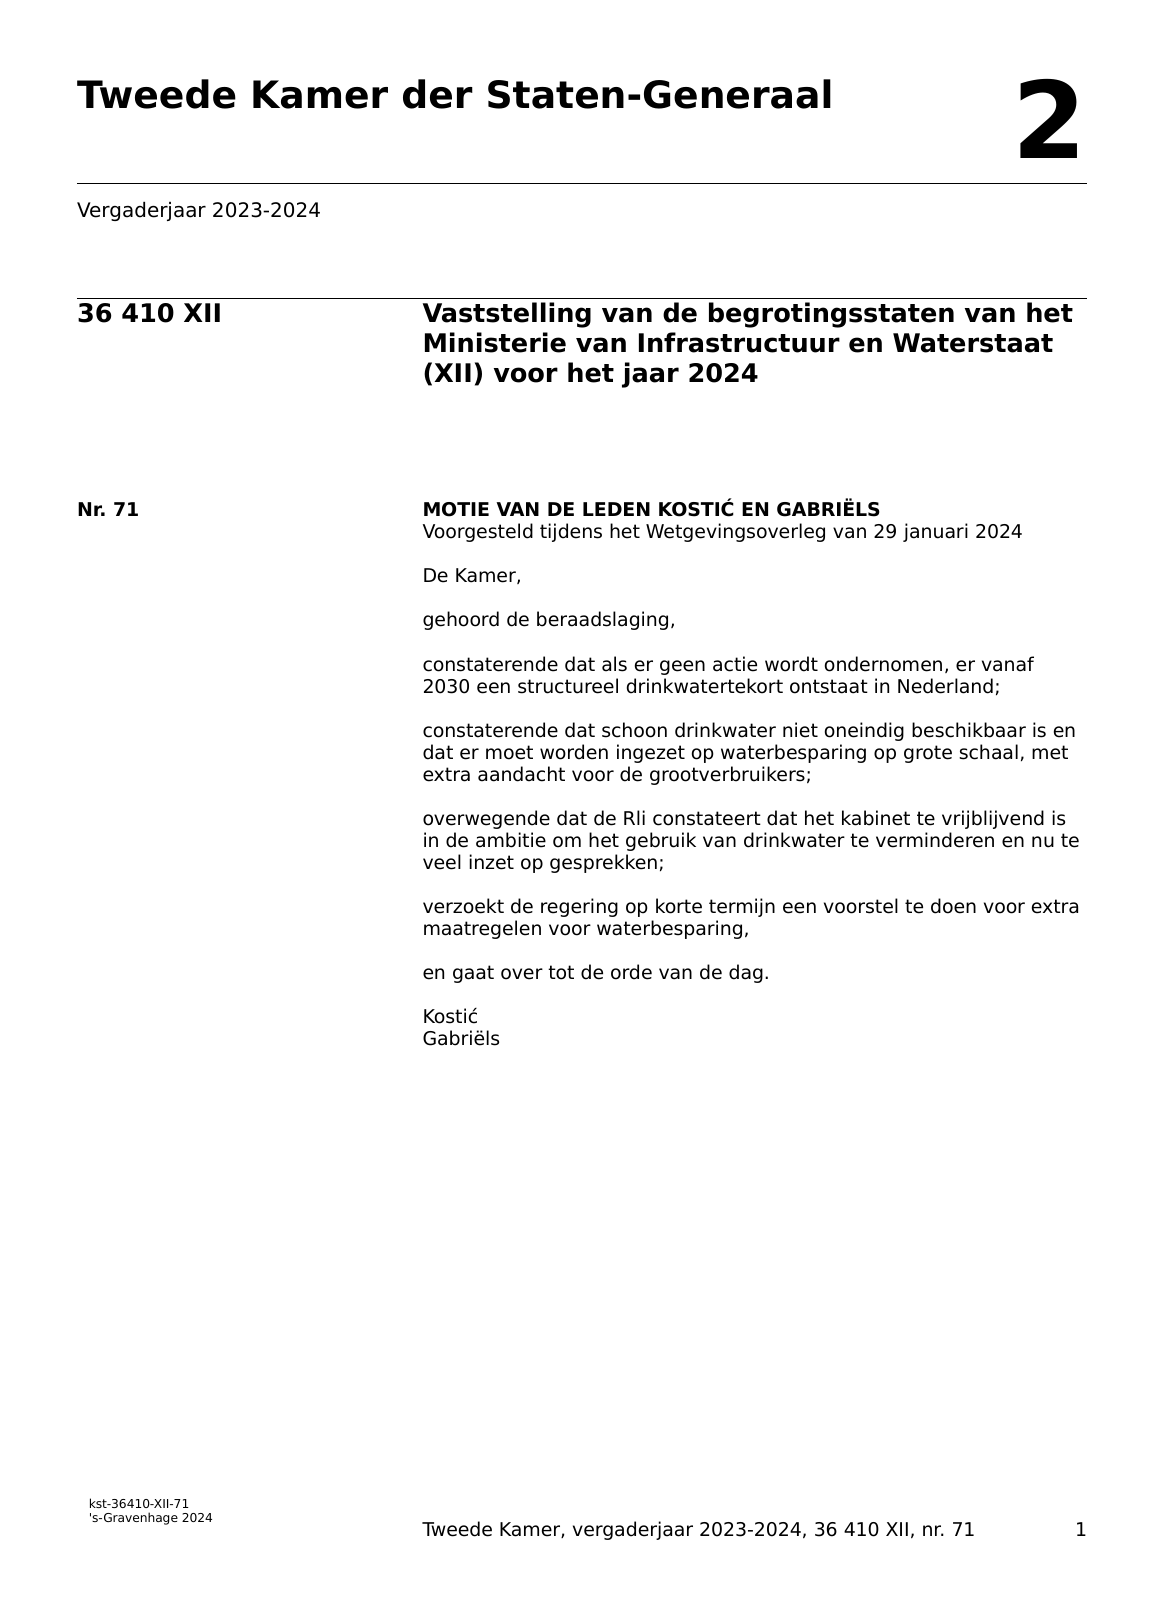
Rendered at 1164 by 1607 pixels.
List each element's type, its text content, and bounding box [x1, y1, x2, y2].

text 's-Gravenhage 2024 [88, 1511, 323, 1525]
subtitle Nr. 71 MOTIE VAN DE LEDEN KOSTIĆ EN GABRIËLS [77, 499, 1087, 521]
table_header 2 [886, 59, 1087, 183]
text en gaat over tot de orde van de dag. [422, 962, 1087, 984]
table_header Tweede Kamer der Staten-Generaal [77, 59, 886, 183]
text De Kamer, [422, 565, 1087, 587]
text Kostić [422, 1006, 1087, 1028]
text Gabriëls [422, 1028, 1087, 1050]
text constaterende dat als er geen actie wordt ondernomen, er vanaf 2030 een structureel drinkwatertekort ontstaat in Nederland; [422, 653, 1087, 697]
text kst-36410-XII-71 [88, 1497, 323, 1511]
text constaterende dat schoon drinkwater niet oneindig beschikbaar is en dat er moet worden ingezet op waterbesparing op grote schaal, met extra aandacht voor de grootverbruikers; [422, 720, 1087, 786]
text verzoekt de regering op korte termijn een voorstel te doen voor extra maatregelen voor waterbesparing, [422, 896, 1087, 940]
text gehoord de beraadslaging, [422, 609, 1087, 631]
table_cell Vergaderjaar 2023-2024 [77, 184, 1087, 298]
text overwegende dat de Rli constateert dat het kabinet te vrijblijvend is in de ambitie om het gebruik van drinkwater te verminderen en nu te veel inzet op gesprekken; [422, 808, 1087, 874]
text Voorgesteld tijdens het Wetgevingsoverleg van 29 januari 2024 [422, 521, 1087, 543]
subtitle 36 410 XII Vaststelling van de begrotingsstaten van het Ministerie van Infrastructuur en Waterstaat (XII) voor het jaar 2024 [77, 299, 1087, 388]
